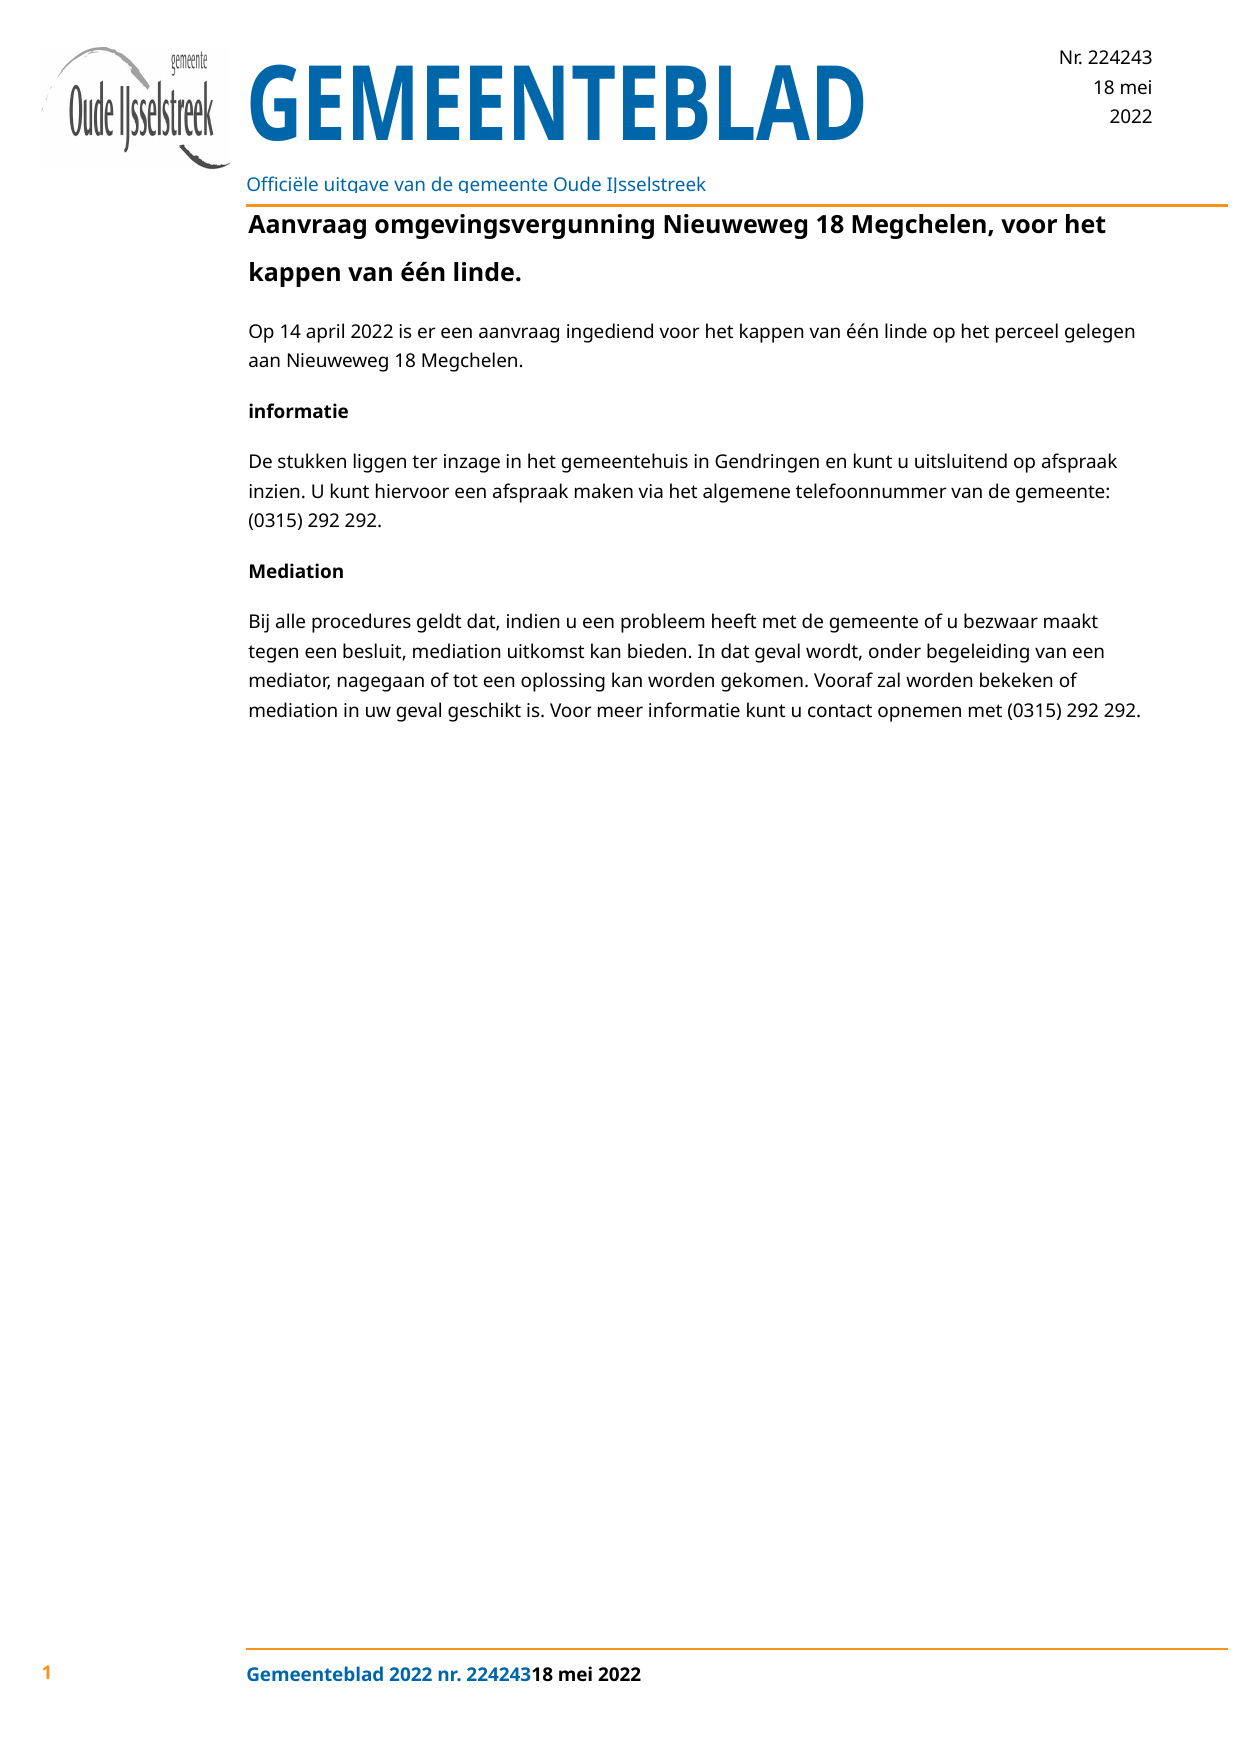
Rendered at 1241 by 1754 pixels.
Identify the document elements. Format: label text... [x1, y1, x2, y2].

text Op 14 april 2022 is er een aanvraag ingediend voor het kappen van één linde op het perceel gelegen aan Nieuweweg 18 Megchelen. [248, 318, 1152, 373]
text Bij alle procedures geldt dat, indien u een probleem heeft met de gemeente of u bezwaar maakt tegen een besluit, mediation uitkomst kan bieden. In dat geval wordt, onder begeleiding van een mediator, nagegaan of tot een oplossing kan worden gekomen. Vooraf zal worden bekeken of mediation in uw geval geschikt is. Voor meer informatie kunt u contact opnemen met (0315) 292 292. [248, 608, 1152, 723]
text Mediation [248, 558, 1152, 584]
picture [41, 47, 231, 172]
text De stukken liggen ter inzage in het gemeentehuis in Gendringen en kunt u uitsluitend op afspraak inzien. U kunt hiervoor een afspraak maken via het algemene telefoonnummer van de gemeente: (0315) 292 292. [248, 448, 1152, 533]
text informatie [248, 398, 1152, 424]
text Aanvraag omgevingsvergunning Nieuweweg 18 Megchelen, voor het kappen van één linde. [248, 207, 1152, 288]
